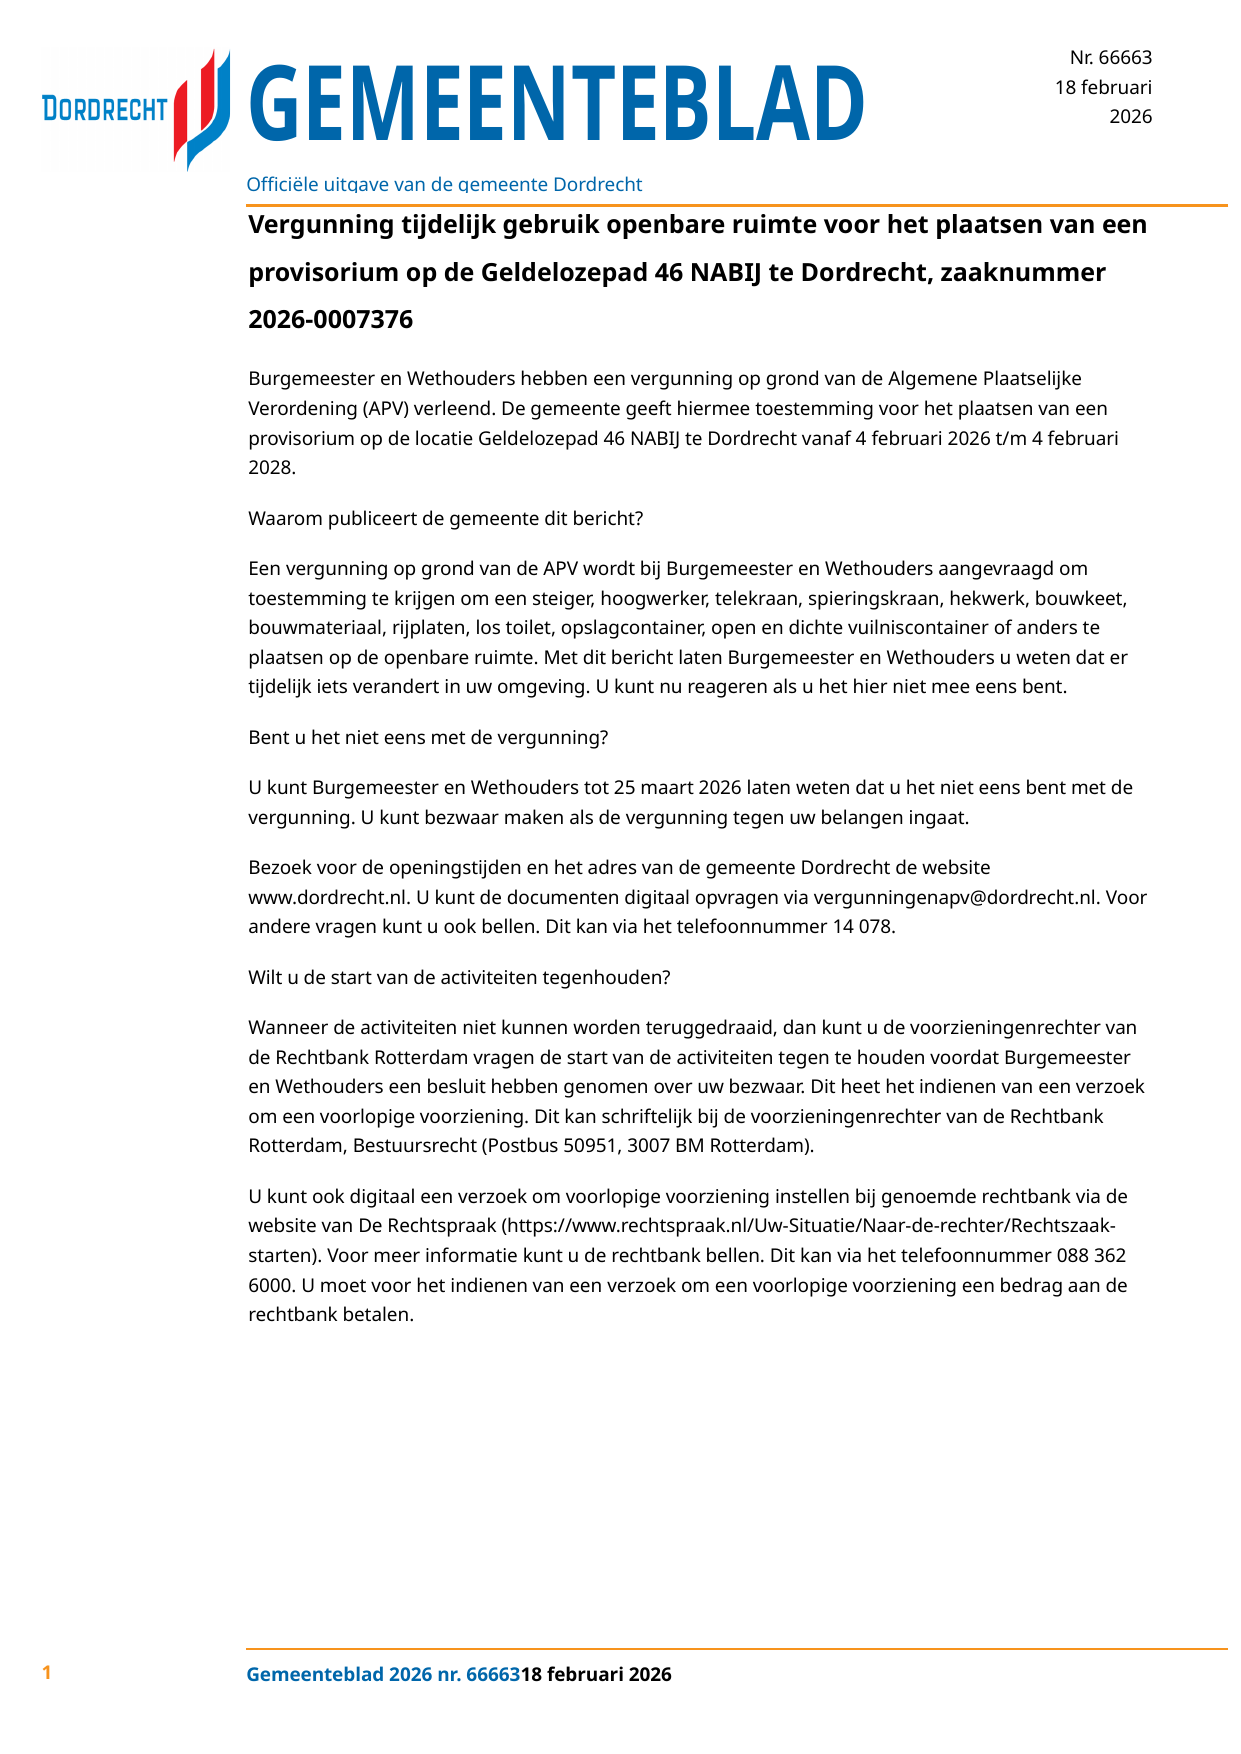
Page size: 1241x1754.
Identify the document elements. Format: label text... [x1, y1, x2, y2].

text U kunt Burgemeester en Wethouders tot 25 maart 2026 laten weten dat u het niet eens bent met de vergunning. U kunt bezwaar maken als de vergunning tegen uw belangen ingaat. [248, 774, 1152, 829]
text Waarom publiceert de gemeente dit bericht? [248, 505, 1152, 530]
text U kunt ook digitaal een verzoek om voorlopige voorziening instellen bij genoemde rechtbank via de website van De Rechtspraak (https://www.rechtspraak.nl/Uw-Situatie/Naar-de-rechter/Rechtszaak-starten). Voor meer informatie kunt u de rechtbank bellen. Dit kan via het telefoonnummer 088 362 6000. U moet voor het indienen van een verzoek om een voorlopige voorziening een bedrag aan de rechtbank betalen. [248, 1183, 1152, 1327]
text Vergunning tijdelijk gebruik openbare ruimte voor het plaatsen van een provisorium op de Geldelozepad 46 NABIJ te Dordrecht, zaaknummer 2026-0007376 [248, 207, 1152, 336]
text Wanneer de activiteiten niet kunnen worden teruggedraaid, dan kunt u de voorzieningenrechter van de Rechtbank Rotterdam vragen de start van de activiteiten tegen te houden voordat Burgemeester en Wethouders een besluit hebben genomen over uw bezwaar. Dit heet het indienen van een verzoek om een voorlopige voorziening. Dit kan schriftelijk bij de voorzieningenrechter van de Rechtbank Rotterdam, Bestuursrecht (Postbus 50951, 3007 BM Rotterdam). [248, 1014, 1152, 1158]
text Een vergunning op grond van de APV wordt bij Burgemeester en Wethouders aangevraagd om toestemming te krijgen om een steiger, hoogwerker, telekraan, spieringskraan, hekwerk, bouwkeet, bouwmateriaal, rijplaten, los toilet, opslagcontainer, open en dichte vuilniscontainer of anders te plaatsen op de openbare ruimte. Met dit bericht laten Burgemeester en Wethouders u weten dat er tijdelijk iets verandert in uw omgeving. U kunt nu reageren als u het hier niet mee eens bent. [248, 555, 1152, 699]
text Burgemeester en Wethouders hebben een vergunning op grond van de Algemene Plaatselijke Verordening (APV) verleend. De gemeente geeft hiermee toestemming voor het plaatsen van een provisorium op de locatie Geldelozepad 46 NABIJ te Dordrecht vanaf 4 februari 2026 t/m 4 februari 2028. [248, 366, 1152, 480]
text Bezoek voor de openingstijden en het adres van de gemeente Dordrecht de website www.dordrecht.nl. U kunt de documenten digitaal opvragen via vergunningenapv@dordrecht.nl. Voor andere vragen kunt u ook bellen. Dit kan via het telefoonnummer 14 078. [248, 854, 1152, 939]
picture [41, 47, 231, 172]
text Wilt u de start van de activiteiten tegenhouden? [248, 964, 1152, 989]
text Bent u het niet eens met de vergunning? [248, 724, 1152, 749]
